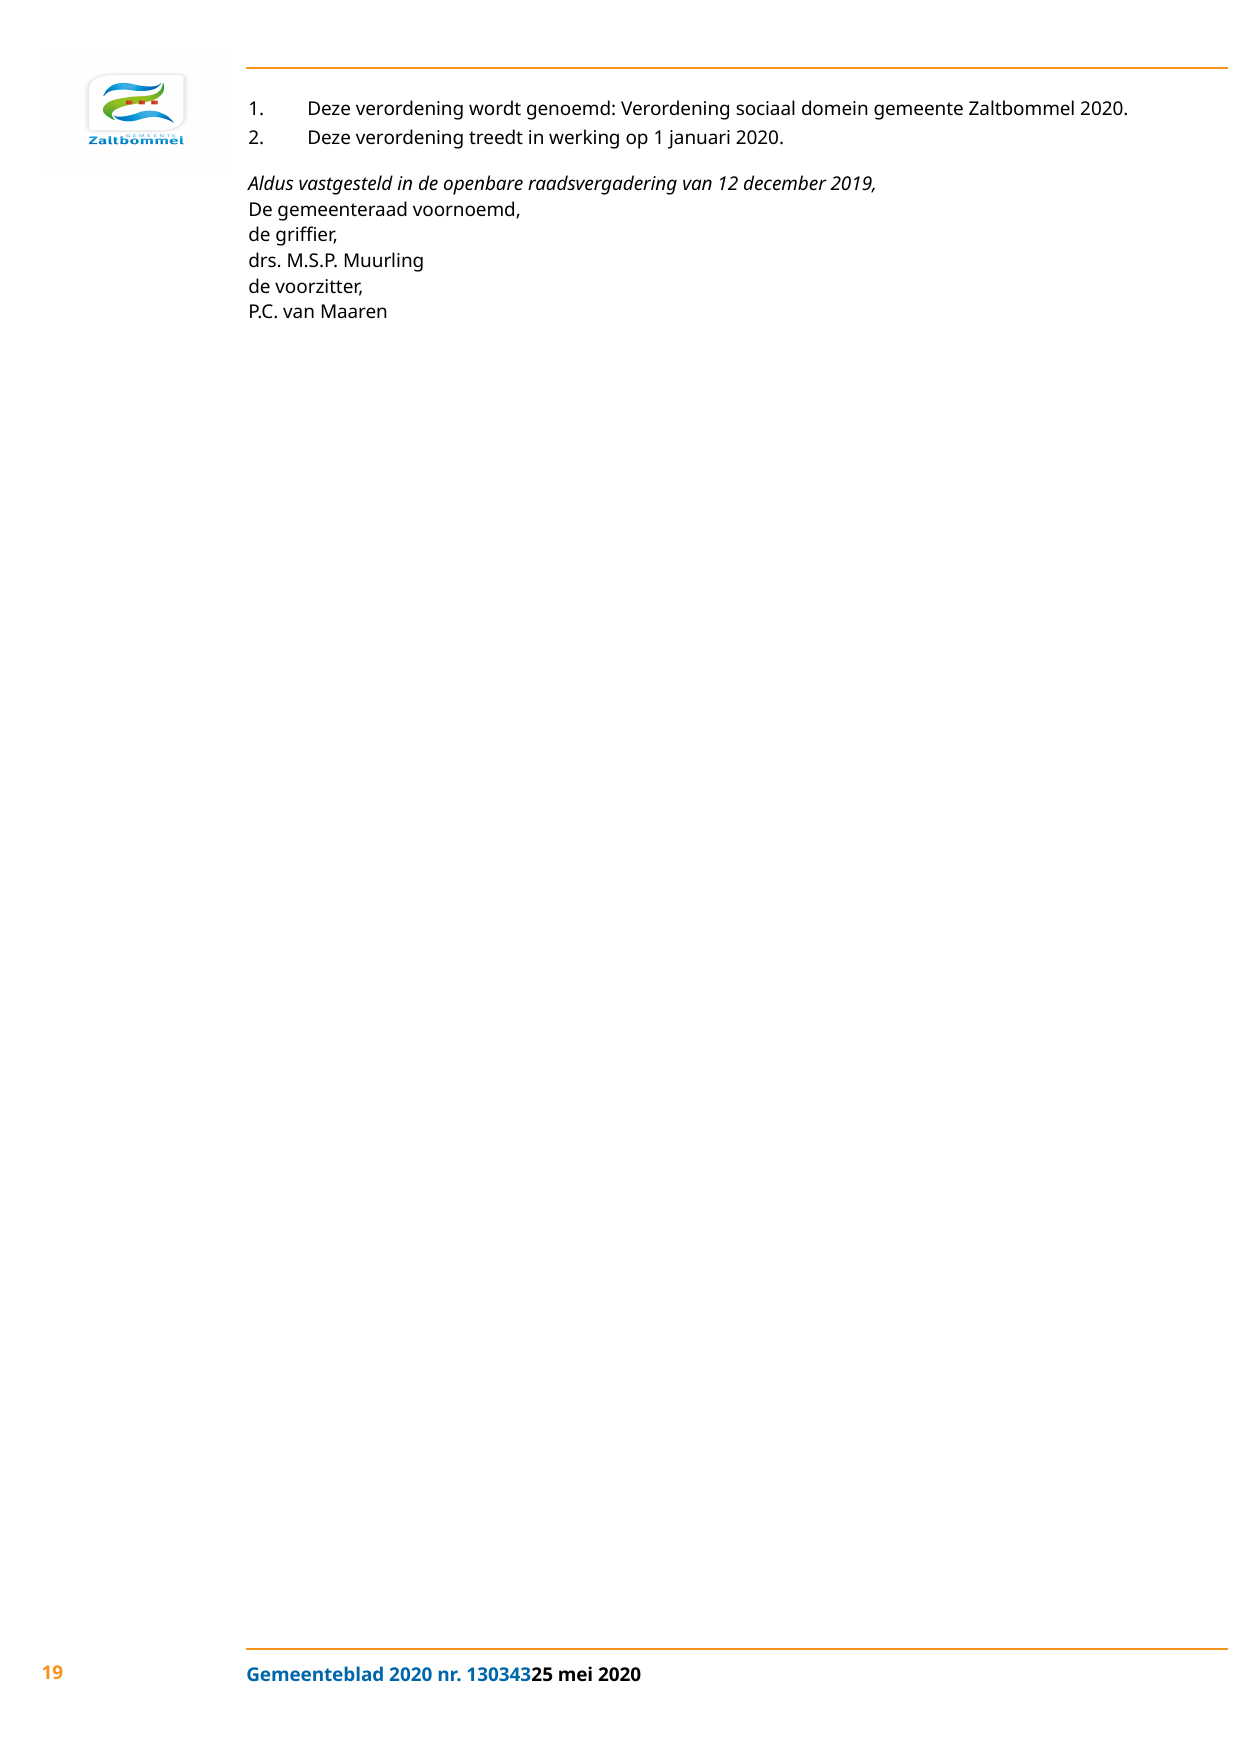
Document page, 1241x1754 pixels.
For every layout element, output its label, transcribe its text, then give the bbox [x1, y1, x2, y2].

text Aldus vastgesteld in de openbare raadsvergadering van 12 december 2019, [248, 170, 1152, 196]
text de griffier, [248, 221, 1152, 247]
list Deze verordening wordt genoemd: Verordening sociaal domein gemeente Zaltbommel 2020. [248, 95, 1152, 121]
list Deze verordening treedt in werking op 1 januari 2020. [248, 124, 1152, 150]
text P.C. van Maaren [248, 299, 1152, 324]
picture [41, 47, 231, 172]
text de voorzitter, [248, 273, 1152, 299]
text drs. M.S.P. Muurling [248, 247, 1152, 273]
text De gemeenteraad voornoemd, [248, 196, 1152, 221]
